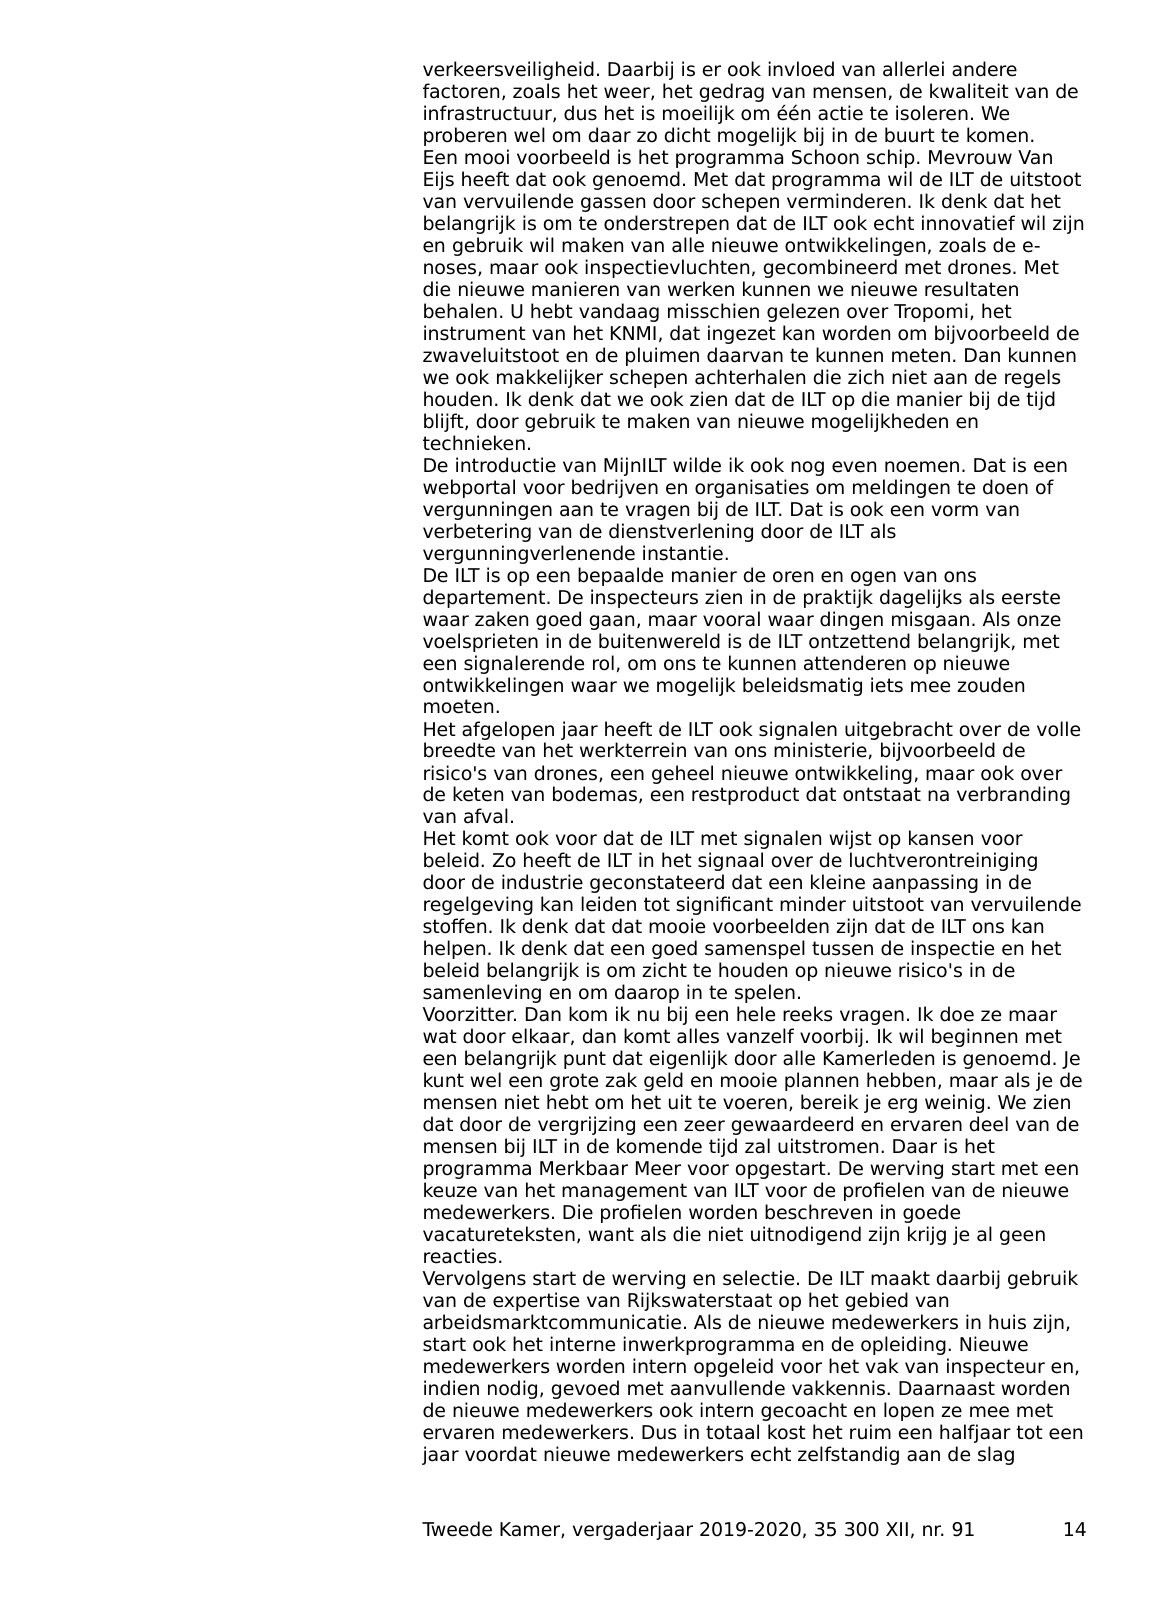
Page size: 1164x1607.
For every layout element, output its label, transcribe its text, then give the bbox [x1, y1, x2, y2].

text Het afgelopen jaar heeft de ILT ook signalen uitgebracht over de volle breedte van het werkterrein van ons ministerie, bijvoorbeeld de risico's van drones, een geheel nieuwe ontwikkeling, maar ook over de keten van bodemas, een restproduct dat ontstaat na verbranding van afval. [422, 718, 1087, 828]
text verkeersveiligheid. Daarbij is er ook invloed van allerlei andere factoren, zoals het weer, het gedrag van mensen, de kwaliteit van de infrastructuur, dus het is moeilijk om één actie te isoleren. We proberen wel om daar zo dicht mogelijk bij in de buurt te komen. [422, 59, 1087, 147]
text De ILT is op een bepaalde manier de oren en ogen van ons departement. De inspecteurs zien in de praktijk dagelijks als eerste waar zaken goed gaan, maar vooral waar dingen misgaan. Als onze voelsprieten in de buitenwereld is de ILT ontzettend belangrijk, met een signalerende rol, om ons te kunnen attenderen op nieuwe ontwikkelingen waar we mogelijk beleidsmatig iets mee zouden moeten. [422, 564, 1087, 718]
text Voorzitter. Dan kom ik nu bij een hele reeks vragen. Ik doe ze maar wat door elkaar, dan komt alles vanzelf voorbij. Ik wil beginnen met een belangrijk punt dat eigenlijk door alle Kamerleden is genoemd. Je kunt wel een grote zak geld en mooie plannen hebben, maar als je de mensen niet hebt om het uit te voeren, bereik je erg weinig. We zien dat door de vergrijzing een zeer gewaardeerd en ervaren deel van de mensen bij ILT in de komende tijd zal uitstromen. Daar is het programma Merkbaar Meer voor opgestart. De werving start met een keuze van het management van ILT voor de profielen van de nieuwe medewerkers. Die profielen worden beschreven in goede vacatureteksten, want als die niet uitnodigend zijn krijg je al geen reacties. [422, 1004, 1087, 1268]
text Vervolgens start de werving en selectie. De ILT maakt daarbij gebruik van de expertise van Rijkswaterstaat op het gebied van arbeidsmarktcommunicatie. Als de nieuwe medewerkers in huis zijn, start ook het interne inwerkprogramma en de opleiding. Nieuwe medewerkers worden intern opgeleid voor het vak van inspecteur en, indien nodig, gevoed met aanvullende vakkennis. Daarnaast worden de nieuwe medewerkers ook intern gecoacht en lopen ze mee met ervaren medewerkers. Dus in totaal kost het ruim een halfjaar tot een jaar voordat nieuwe medewerkers echt zelfstandig aan de slag [422, 1268, 1087, 1466]
text Een mooi voorbeeld is het programma Schoon schip. Mevrouw Van Eijs heeft dat ook genoemd. Met dat programma wil de ILT de uitstoot van vervuilende gassen door schepen verminderen. Ik denk dat het belangrijk is om te onderstrepen dat de ILT ook echt innovatief wil zijn en gebruik wil maken van alle nieuwe ontwikkelingen, zoals de e-noses, maar ook inspectievluchten, gecombineerd met drones. Met die nieuwe manieren van werken kunnen we nieuwe resultaten behalen. U hebt vandaag misschien gelezen over Tropomi, het instrument van het KNMI, dat ingezet kan worden om bijvoorbeeld de zwaveluitstoot en de pluimen daarvan te kunnen meten. Dan kunnen we ook makkelijker schepen achterhalen die zich niet aan de regels houden. Ik denk dat we ook zien dat de ILT op die manier bij de tijd blijft, door gebruik te maken van nieuwe mogelijkheden en technieken. [422, 147, 1087, 455]
text De introductie van MijnILT wilde ik ook nog even noemen. Dat is een webportal voor bedrijven en organisaties om meldingen te doen of vergunningen aan te vragen bij de ILT. Dat is ook een vorm van verbetering van de dienstverlening door de ILT als vergunningverlenende instantie. [422, 455, 1087, 564]
text Het komt ook voor dat de ILT met signalen wijst op kansen voor beleid. Zo heeft de ILT in het signaal over de luchtverontreiniging door de industrie geconstateerd dat een kleine aanpassing in de regelgeving kan leiden tot significant minder uitstoot van vervuilende stoffen. Ik denk dat dat mooie voorbeelden zijn dat de ILT ons kan helpen. Ik denk dat een goed samenspel tussen de inspectie en het beleid belangrijk is om zicht te houden op nieuwe risico's in de samenleving en om daarop in te spelen. [422, 828, 1087, 1004]
